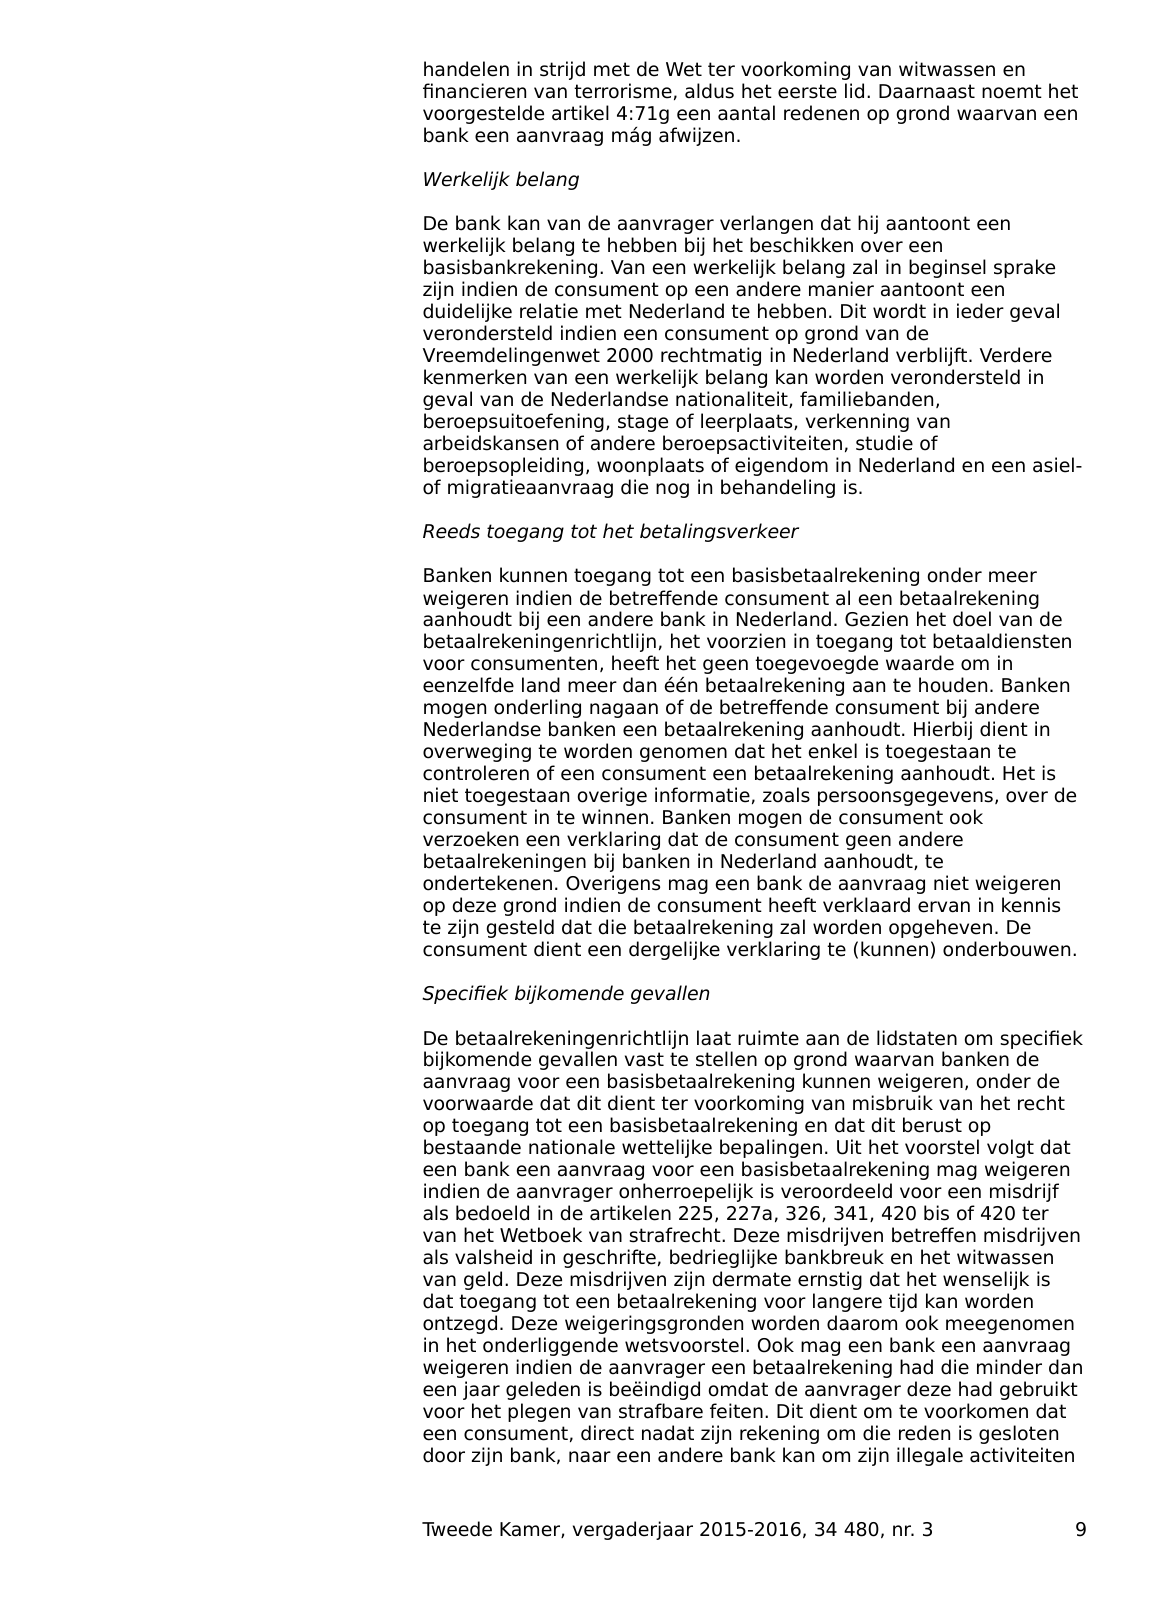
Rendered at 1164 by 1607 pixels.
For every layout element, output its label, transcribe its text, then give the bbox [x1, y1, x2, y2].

text De betaalrekeningenrichtlijn laat ruimte aan de lidstaten om specifiek bijkomende gevallen vast te stellen op grond waarvan banken de aanvraag voor een basisbetaalrekening kunnen weigeren, onder de voorwaarde dat dit dient ter voorkoming van misbruik van het recht op toegang tot een basisbetaalrekening en dat dit berust op bestaande nationale wettelijke bepalingen. Uit het voorstel volgt dat een bank een aanvraag voor een basisbetaalrekening mag weigeren indien de aanvrager onherroepelijk is veroordeeld voor een misdrijf als bedoeld in de artikelen 225, 227a, 326, 341, 420 bis of 420 ter van het Wetboek van strafrecht. Deze misdrijven betreffen misdrijven als valsheid in geschrifte, bedrieglijke bankbreuk en het witwassen van geld. Deze misdrijven zijn dermate ernstig dat het wenselijk is dat toegang tot een betaalrekening voor langere tijd kan worden ontzegd. Deze weigeringsgronden worden daarom ook meegenomen in het onderliggende wetsvoorstel. Ook mag een bank een aanvraag weigeren indien de aanvrager een betaalrekening had die minder dan een jaar geleden is beëindigd omdat de aanvrager deze had gebruikt voor het plegen van strafbare feiten. Dit dient om te voorkomen dat een consument, direct nadat zijn rekening om die reden is gesloten door zijn bank, naar een andere bank kan om zijn illegale activiteiten [422, 1027, 1087, 1467]
text De bank kan van de aanvrager verlangen dat hij aantoont een werkelijk belang te hebben bij het beschikken over een basisbankrekening. Van een werkelijk belang zal in beginsel sprake zijn indien de consument op een andere manier aantoont een duidelijke relatie met Nederland te hebben. Dit wordt in ieder geval verondersteld indien een consument op grond van de Vreemdelingenwet 2000 rechtmatig in Nederland verblijft. Verdere kenmerken van een werkelijk belang kan worden verondersteld in geval van de Nederlandse nationaliteit, familiebanden, beroepsuitoefening, stage of leerplaats, verkenning van arbeidskansen of andere beroepsactiviteiten, studie of beroepsopleiding, woonplaats of eigendom in Nederland en een asiel- of migratieaanvraag die nog in behandeling is. [422, 213, 1087, 499]
subtitle Reeds toegang tot het betalingsverkeer [422, 521, 1087, 543]
text Banken kunnen toegang tot een basisbetaalrekening onder meer weigeren indien de betreffende consument al een betaalrekening aanhoudt bij een andere bank in Nederland. Gezien het doel van de betaalrekeningenrichtlijn, het voorzien in toegang tot betaaldiensten voor consumenten, heeft het geen toegevoegde waarde om in eenzelfde land meer dan één betaalrekening aan te houden. Banken mogen onderling nagaan of de betreffende consument bij andere Nederlandse banken een betaalrekening aanhoudt. Hierbij dient in overweging te worden genomen dat het enkel is toegestaan te controleren of een consument een betaalrekening aanhoudt. Het is niet toegestaan overige informatie, zoals persoonsgegevens, over de consument in te winnen. Banken mogen de consument ook verzoeken een verklaring dat de consument geen andere betaalrekeningen bij banken in Nederland aanhoudt, te ondertekenen. Overigens mag een bank de aanvraag niet weigeren op deze grond indien de consument heeft verklaard ervan in kennis te zijn gesteld dat die betaalrekening zal worden opgeheven. De consument dient een dergelijke verklaring te (kunnen) onderbouwen. [422, 565, 1087, 961]
subtitle Specifiek bijkomende gevallen [422, 983, 1087, 1005]
subtitle Werkelijk belang [422, 169, 1087, 191]
text handelen in strijd met de Wet ter voorkoming van witwassen en financieren van terrorisme, aldus het eerste lid. Daarnaast noemt het voorgestelde artikel 4:71g een aantal redenen op grond waarvan een bank een aanvraag mág afwijzen. [422, 59, 1087, 147]
